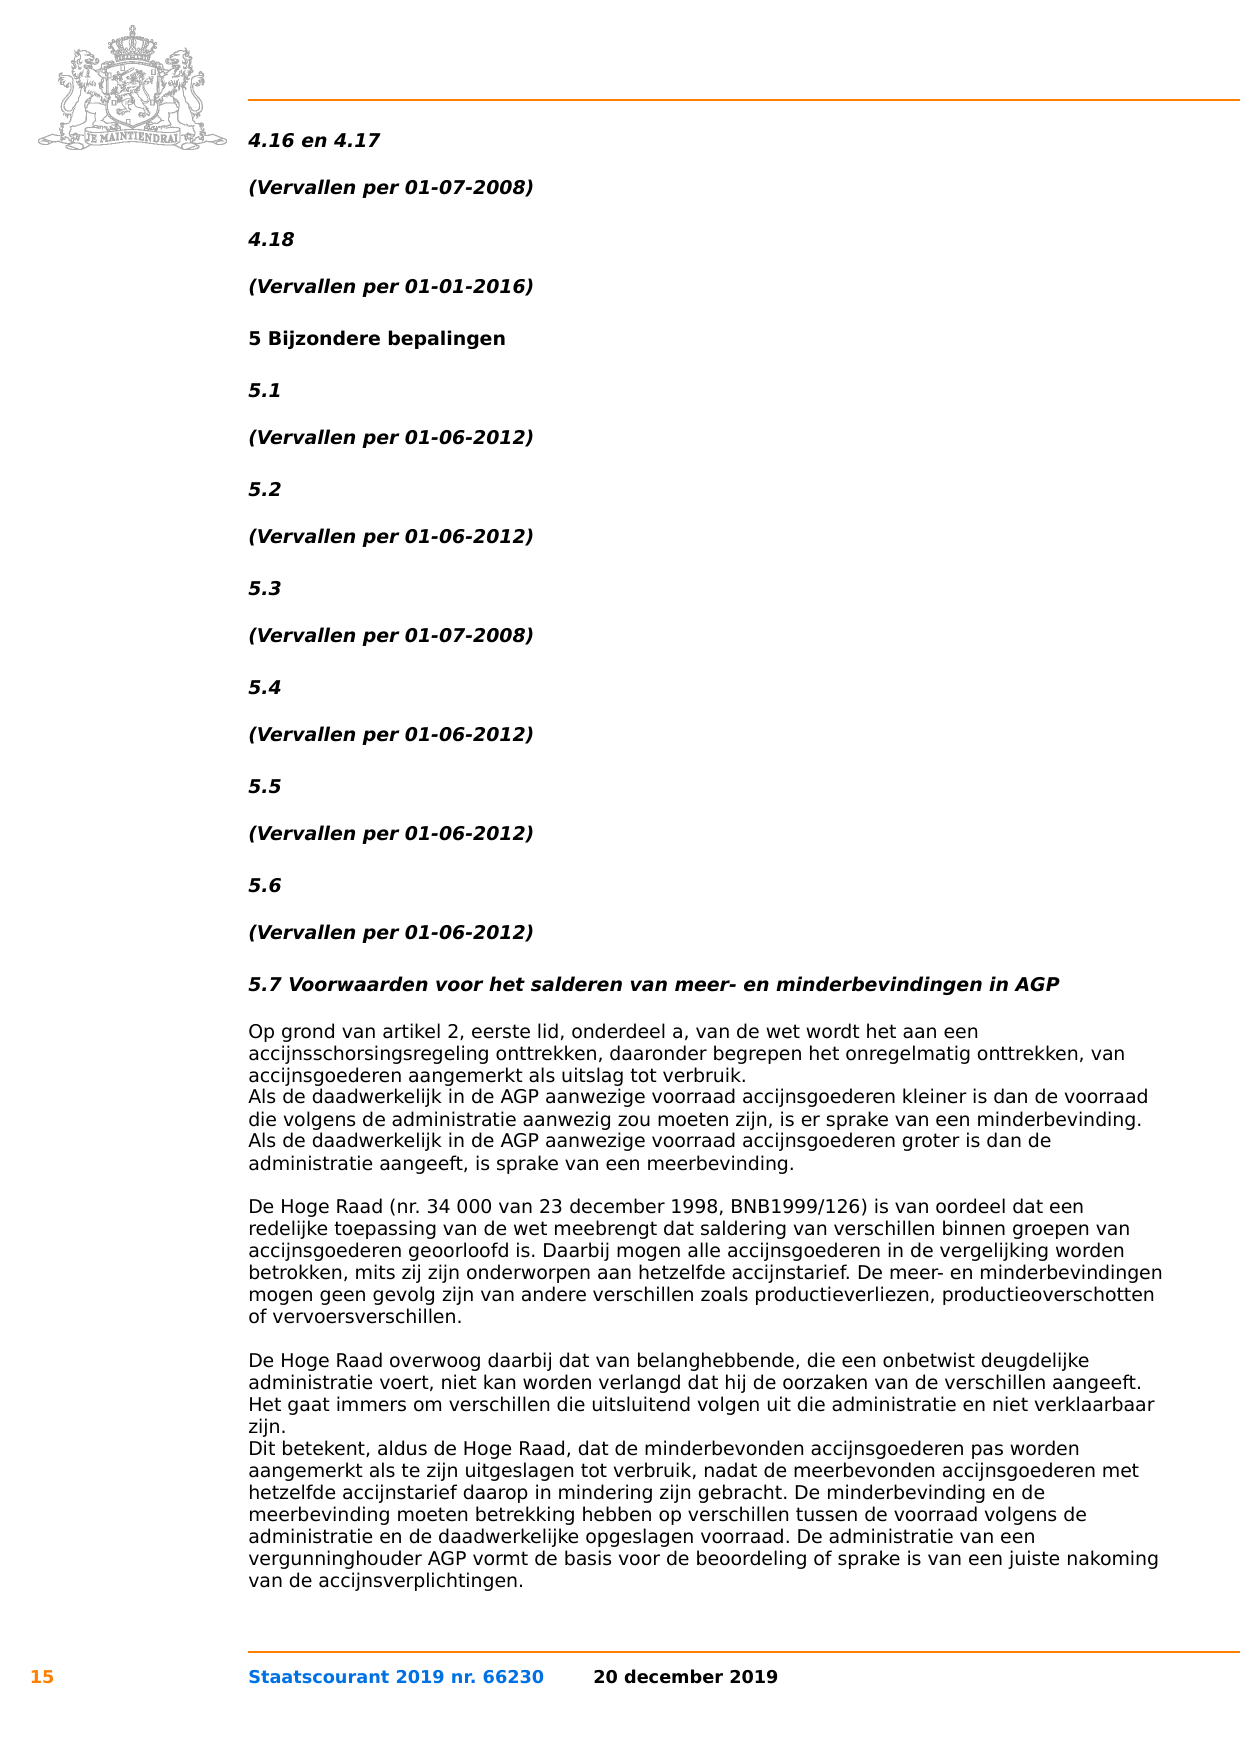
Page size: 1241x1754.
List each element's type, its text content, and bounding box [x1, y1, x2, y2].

subtitle 5 Bijzondere bepalingen [248, 328, 1163, 350]
subtitle 4.16 en 4.17 [248, 130, 1163, 152]
subtitle 5.2 [248, 479, 1163, 501]
text De Hoge Raad overwoog daarbij dat van belanghebbende, die een onbetwist deugdelijke administratie voert, niet kan worden verlangd dat hij de oorzaken van de verschillen aangeeft. Het gaat immers om verschillen die uitsluitend volgen uit die administratie en niet verklaarbaar zijn. [248, 1350, 1163, 1438]
text (Vervallen per 01-06-2012) [248, 427, 1163, 449]
text (Vervallen per 01-06-2012) [248, 526, 1163, 548]
subtitle 5.4 [248, 677, 1163, 699]
text (Vervallen per 01-06-2012) [248, 922, 1163, 943]
text (Vervallen per 01-01-2016) [248, 276, 1163, 298]
text (Vervallen per 01-07-2008) [248, 625, 1163, 647]
subtitle 5.5 [248, 776, 1163, 798]
text (Vervallen per 01-06-2012) [248, 823, 1163, 844]
text De Hoge Raad (nr. 34 000 van 23 december 1998, BNB1999/126) is van oordeel dat een redelijke toepassing van de wet meebrengt dat saldering van verschillen binnen groepen van accijnsgoederen geoorloofd is. Daarbij mogen alle accijnsgoederen in de vergelijking worden betrokken, mits zij zijn onderworpen aan hetzelfde accijnstarief. De meer- en minderbevindingen mogen geen gevolg zijn van andere verschillen zoals productieverliezen, productieoverschotten of vervoersverschillen. [248, 1196, 1163, 1328]
subtitle 5.7 Voorwaarden voor het salderen van meer- en minderbevindingen in AGP [248, 973, 1163, 996]
text (Vervallen per 01-06-2012) [248, 724, 1163, 746]
text Als de daadwerkelijk in de AGP aanwezige voorraad accijnsgoederen kleiner is dan de voorraad die volgens de administratie aanwezig zou moeten zijn, is er sprake van een minderbevinding. Als de daadwerkelijk in de AGP aanwezige voorraad accijnsgoederen groter is dan de administratie aangeeft, is sprake van een meerbevinding. [248, 1086, 1163, 1174]
text (Vervallen per 01-07-2008) [248, 177, 1163, 199]
text Dit betekent, aldus de Hoge Raad, dat de minderbevonden accijnsgoederen pas worden aangemerkt als te zijn uitgeslagen tot verbruik, nadat de meerbevonden accijnsgoederen met hetzelfde accijnstarief daarop in mindering zijn gebracht. De minderbevinding en de meerbevinding moeten betrekking hebben op verschillen tussen de voorraad volgens de administratie en de daadwerkelijke opgeslagen voorraad. De administratie van een vergunninghouder AGP vormt de basis voor de beoordeling of sprake is van een juiste nakoming van de accijnsverplichtingen. [248, 1438, 1163, 1592]
subtitle 4.18 [248, 229, 1163, 251]
picture [38, 25, 227, 150]
text Op grond van artikel 2, eerste lid, onderdeel a, van de wet wordt het aan een accijnsschorsingsregeling onttrekken, daaronder begrepen het onregelmatig onttrekken, van accijnsgoederen aangemerkt als uitslag tot verbruik. [248, 1021, 1163, 1086]
subtitle 5.3 [248, 578, 1163, 600]
subtitle 5.6 [248, 874, 1163, 897]
subtitle 5.1 [248, 380, 1163, 402]
